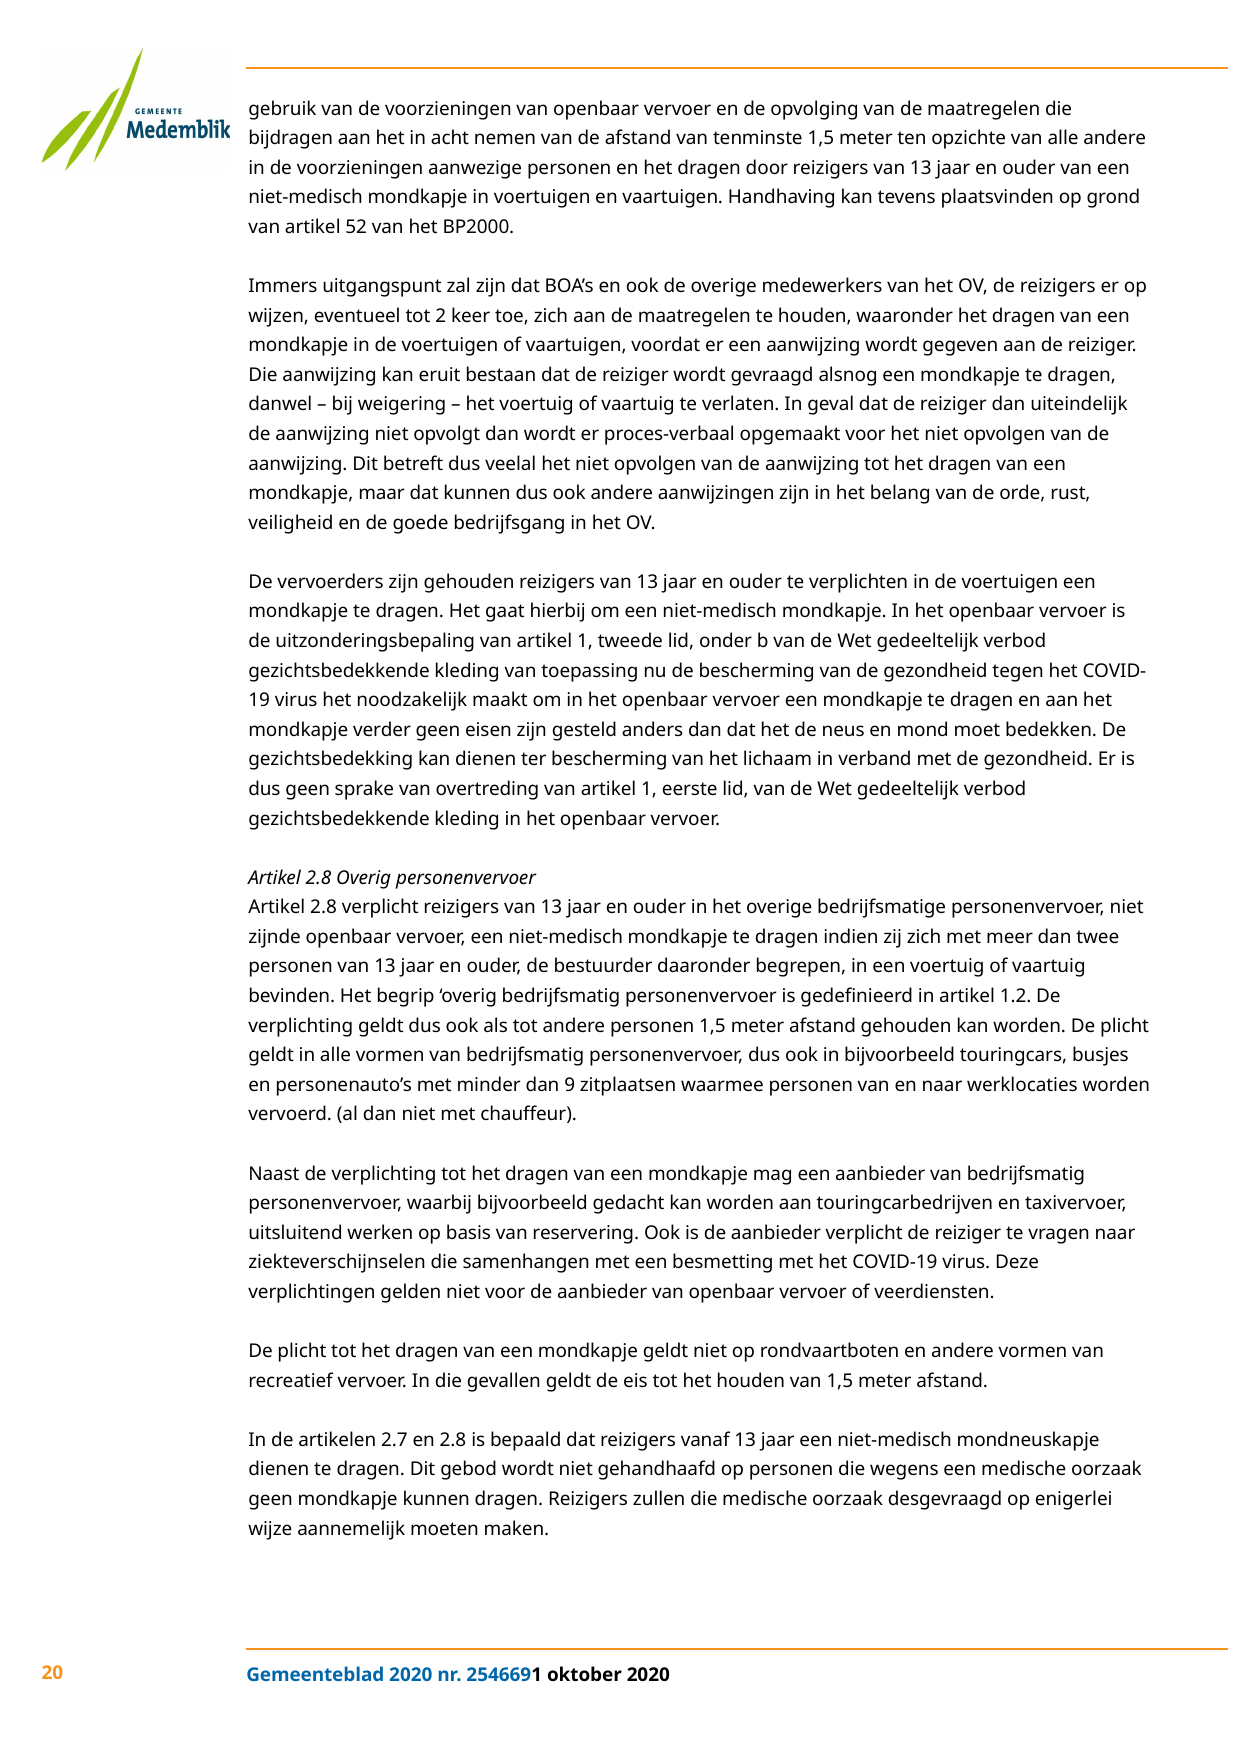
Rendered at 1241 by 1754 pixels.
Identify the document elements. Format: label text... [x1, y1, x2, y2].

text Naast de verplichting tot het dragen van een mondkapje mag een aanbieder van bedrijfsmatig personenvervoer, waarbij bijvoorbeeld gedacht kan worden aan touringcarbedrijven en taxivervoer, uitsluitend werken op basis van reservering. Ook is de aanbieder verplicht de reiziger te vragen naar ziekteverschijnselen die samenhangen met een besmetting met het COVID-19 virus. Deze verplichtingen gelden niet voor de aanbieder van openbaar vervoer of veerdiensten. [248, 1160, 1152, 1304]
text In de artikelen 2.7 en 2.8 is bepaald dat reizigers vanaf 13 jaar een niet-medisch mondneuskapje dienen te dragen. Dit gebod wordt niet gehandhaafd op personen die wegens een medische oorzaak geen mondkapje kunnen dragen. Reizigers zullen die medische oorzaak desgevraagd op enigerlei wijze aannemelijk moeten maken. [248, 1426, 1152, 1541]
picture [41, 47, 231, 172]
text De plicht tot het dragen van een mondkapje geldt niet op rondvaartboten en andere vormen van recreatief vervoer. In die gevallen geldt de eis tot het houden van 1,5 meter afstand. [248, 1337, 1152, 1393]
text gebruik van de voorzieningen van openbaar vervoer en de opvolging van de maatregelen die bijdragen aan het in acht nemen van de afstand van tenminste 1,5 meter ten opzichte van alle andere in de voorzieningen aanwezige personen en het dragen door reizigers van 13 jaar en ouder van een niet-medisch mondkapje in voertuigen en vaartuigen. Handhaving kan tevens plaatsvinden op grond van artikel 52 van het BP2000. [248, 95, 1152, 239]
text De vervoerders zijn gehouden reizigers van 13 jaar en ouder te verplichten in de voertuigen een mondkapje te dragen. Het gaat hierbij om een niet-medisch mondkapje. In het openbaar vervoer is de uitzonderingsbepaling van artikel 1, tweede lid, onder b van de Wet gedeeltelijk verbod gezichtsbedekkende kleding van toepassing nu de bescherming van de gezondheid tegen het COVID-19 virus het noodzakelijk maakt om in het openbaar vervoer een mondkapje te dragen en aan het mondkapje verder geen eisen zijn gesteld anders dan dat het de neus en mond moet bedekken. De gezichtsbedekking kan dienen ter bescherming van het lichaam in verband met de gezondheid. Er is dus geen sprake van overtreding van artikel 1, eerste lid, van de Wet gedeeltelijk verbod gezichtsbedekkende kleding in het openbaar vervoer. [248, 568, 1152, 831]
text Artikel 2.8 verplicht reizigers van 13 jaar en ouder in het overige bedrijfsmatige personenvervoer, niet zijnde openbaar vervoer, een niet-medisch mondkapje te dragen indien zij zich met meer dan twee personen van 13 jaar en ouder, de bestuurder daaronder begrepen, in een voertuig of vaartuig bevinden. Het begrip ‘overig bedrijfsmatig personenvervoer is gedefinieerd in artikel 1.2. De verplichting geldt dus ook als tot andere personen 1,5 meter afstand gehouden kan worden. De plicht geldt in alle vormen van bedrijfsmatig personenvervoer, dus ook in bijvoorbeeld touringcars, busjes en personenauto’s met minder dan 9 zitplaatsen waarmee personen van en naar werklocaties worden vervoerd. (al dan niet met chauffeur). [248, 893, 1152, 1126]
text Immers uitgangspunt zal zijn dat BOA’s en ook de overige medewerkers van het OV, de reizigers er op wijzen, eventueel tot 2 keer toe, zich aan de maatregelen te houden, waaronder het dragen van een mondkapje in de voertuigen of vaartuigen, voordat er een aanwijzing wordt gegeven aan de reiziger. Die aanwijzing kan eruit bestaan dat de reiziger wordt gevraagd alsnog een mondkapje te dragen, danwel – bij weigering – het voertuig of vaartuig te verlaten. In geval dat de reiziger dan uiteindelijk de aanwijzing niet opvolgt dan wordt er proces-verbaal opgemaakt voor het niet opvolgen van de aanwijzing. Dit betreft dus veelal het niet opvolgen van de aanwijzing tot het dragen van een mondkapje, maar dat kunnen dus ook andere aanwijzingen zijn in het belang van de orde, rust, veiligheid en de goede bedrijfsgang in het OV. [248, 272, 1152, 535]
text Artikel 2.8 Overig personenvervoer [248, 864, 1152, 890]
